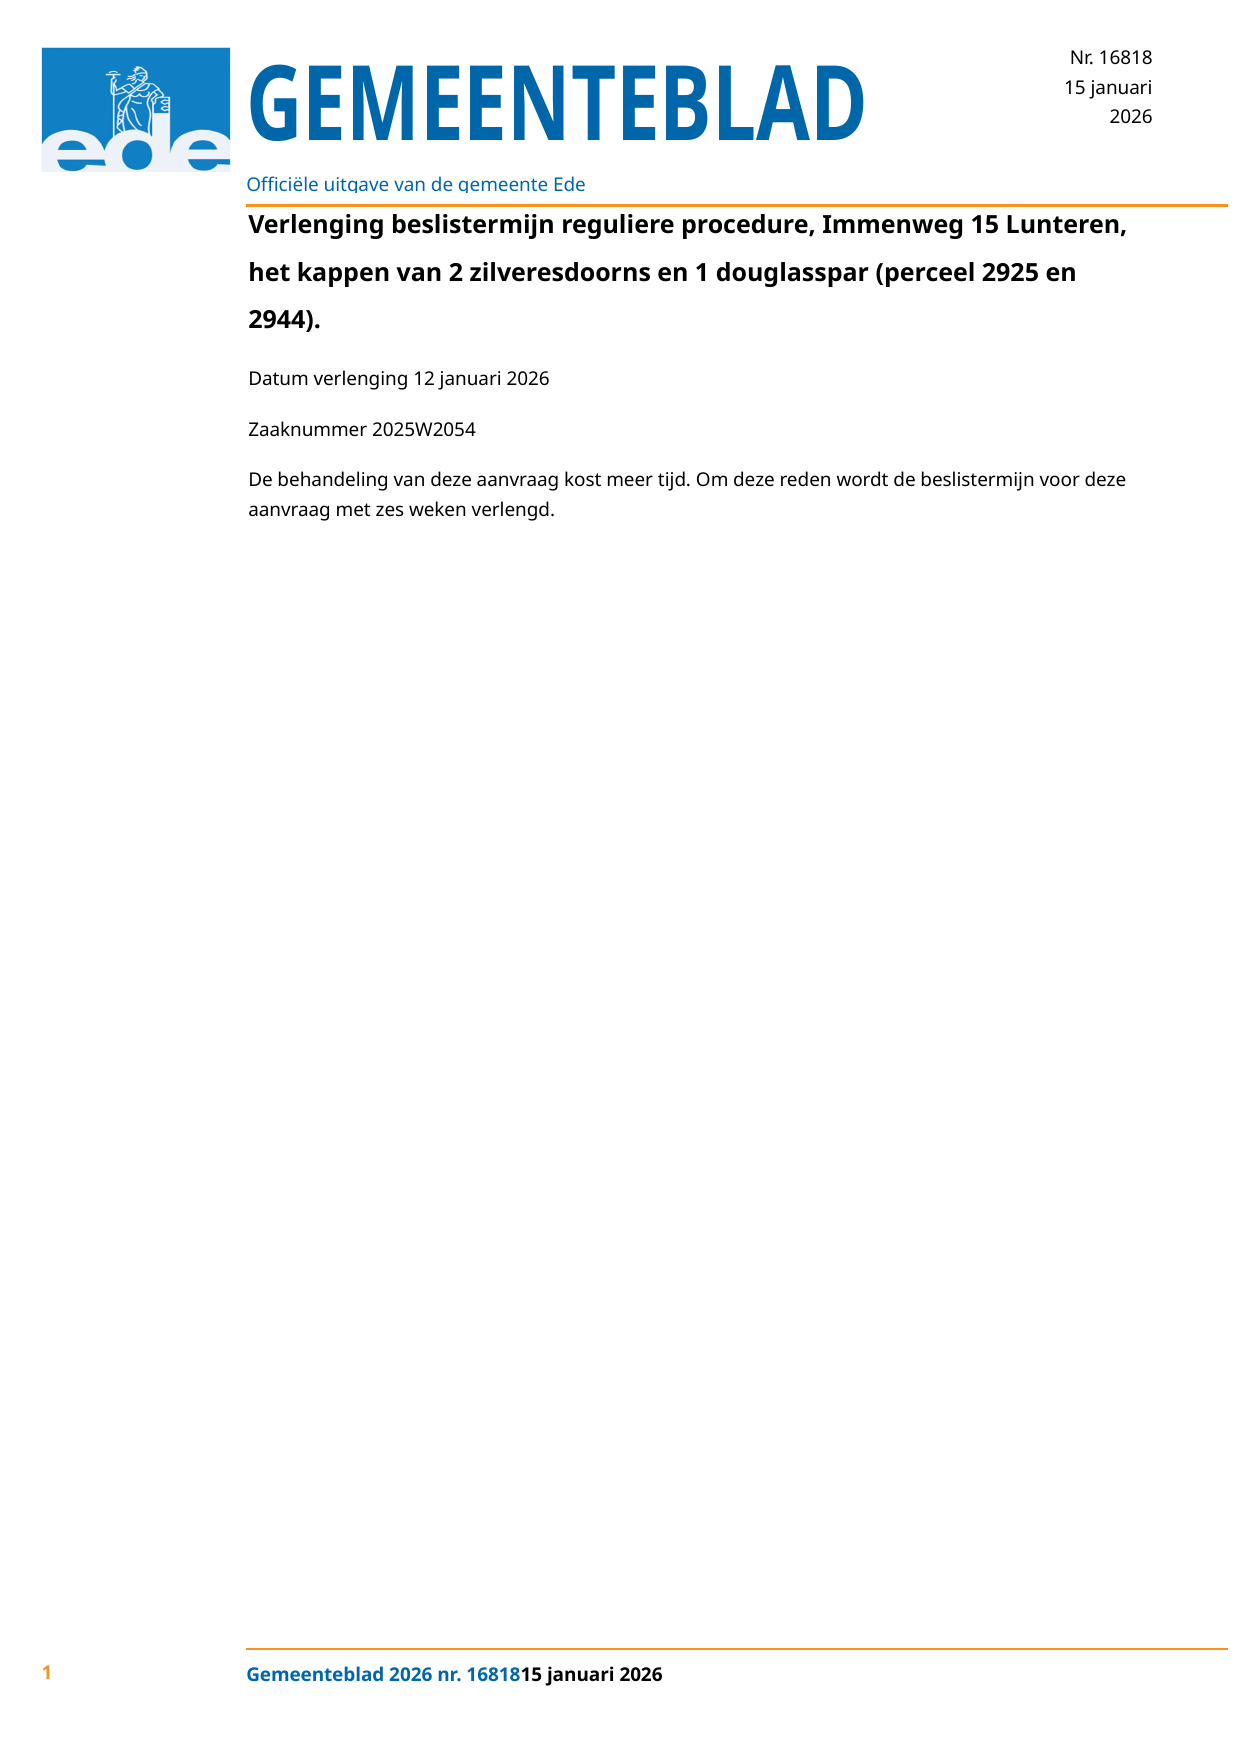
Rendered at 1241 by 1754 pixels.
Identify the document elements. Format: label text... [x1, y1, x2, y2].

text De behandeling van deze aanvraag kost meer tijd. Om deze reden wordt de beslistermijn voor deze aanvraag met zes weken verlengd. [248, 466, 1152, 522]
picture [41, 47, 231, 172]
text Verlenging beslistermijn reguliere procedure, Immenweg 15 Lunteren, het kappen van 2 zilveresdoorns en 1 douglasspar (perceel 2925 en 2944). [248, 207, 1152, 336]
text Datum verlenging 12 januari 2026 [248, 366, 1152, 391]
text Zaaknummer 2025W2054 [248, 416, 1152, 442]
